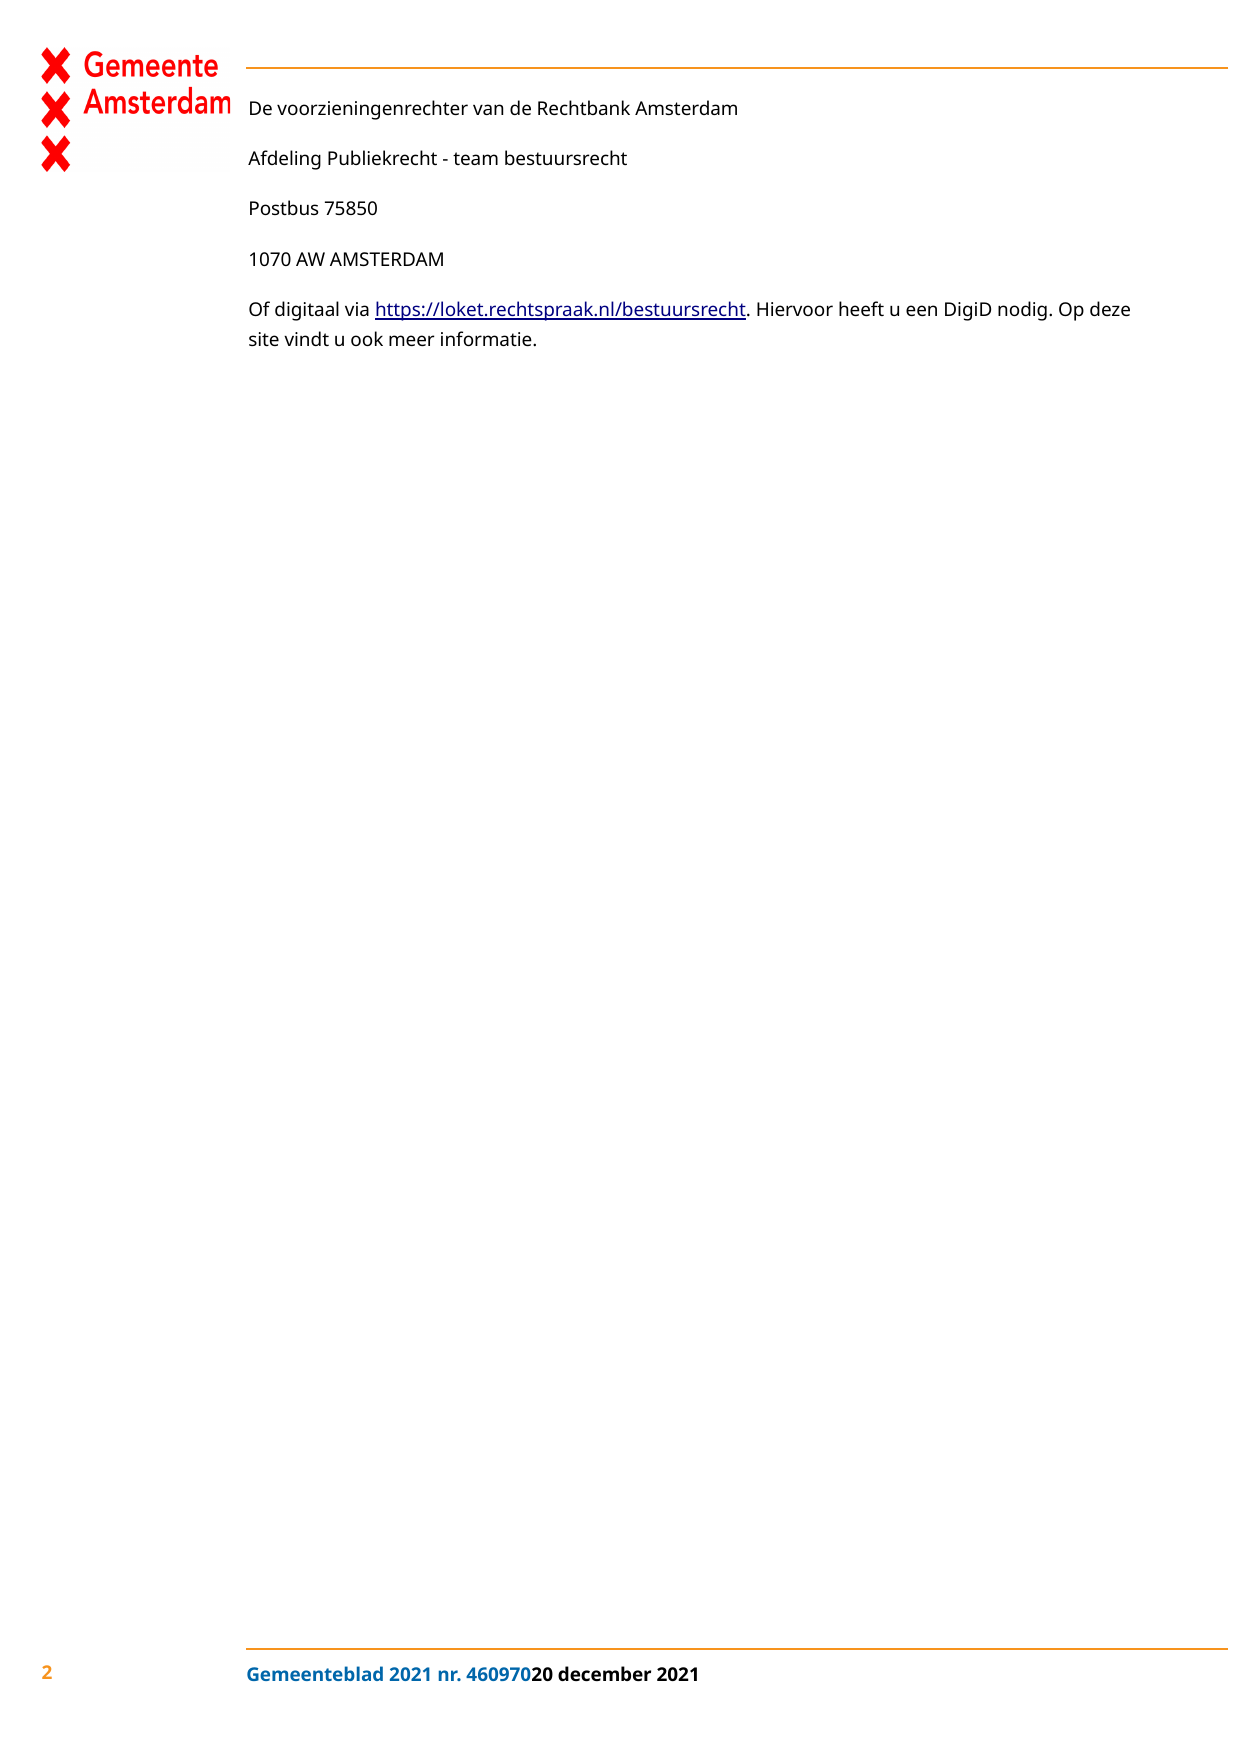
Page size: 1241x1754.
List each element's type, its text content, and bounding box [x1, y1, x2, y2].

text Postbus 75850 [248, 196, 1152, 221]
picture [41, 47, 231, 172]
text Of digitaal via https://loket.rechtspraak.nl/bestuursrecht. Hiervoor heeft u een DigiD nodig. Op deze site vindt u ook meer informatie. [248, 296, 1152, 352]
text 1070 AW AMSTERDAM [248, 246, 1152, 272]
text Afdeling Publiekrecht - team bestuursrecht [248, 145, 1152, 171]
text De voorzieningenrechter van de Rechtbank Amsterdam [248, 95, 1152, 121]
